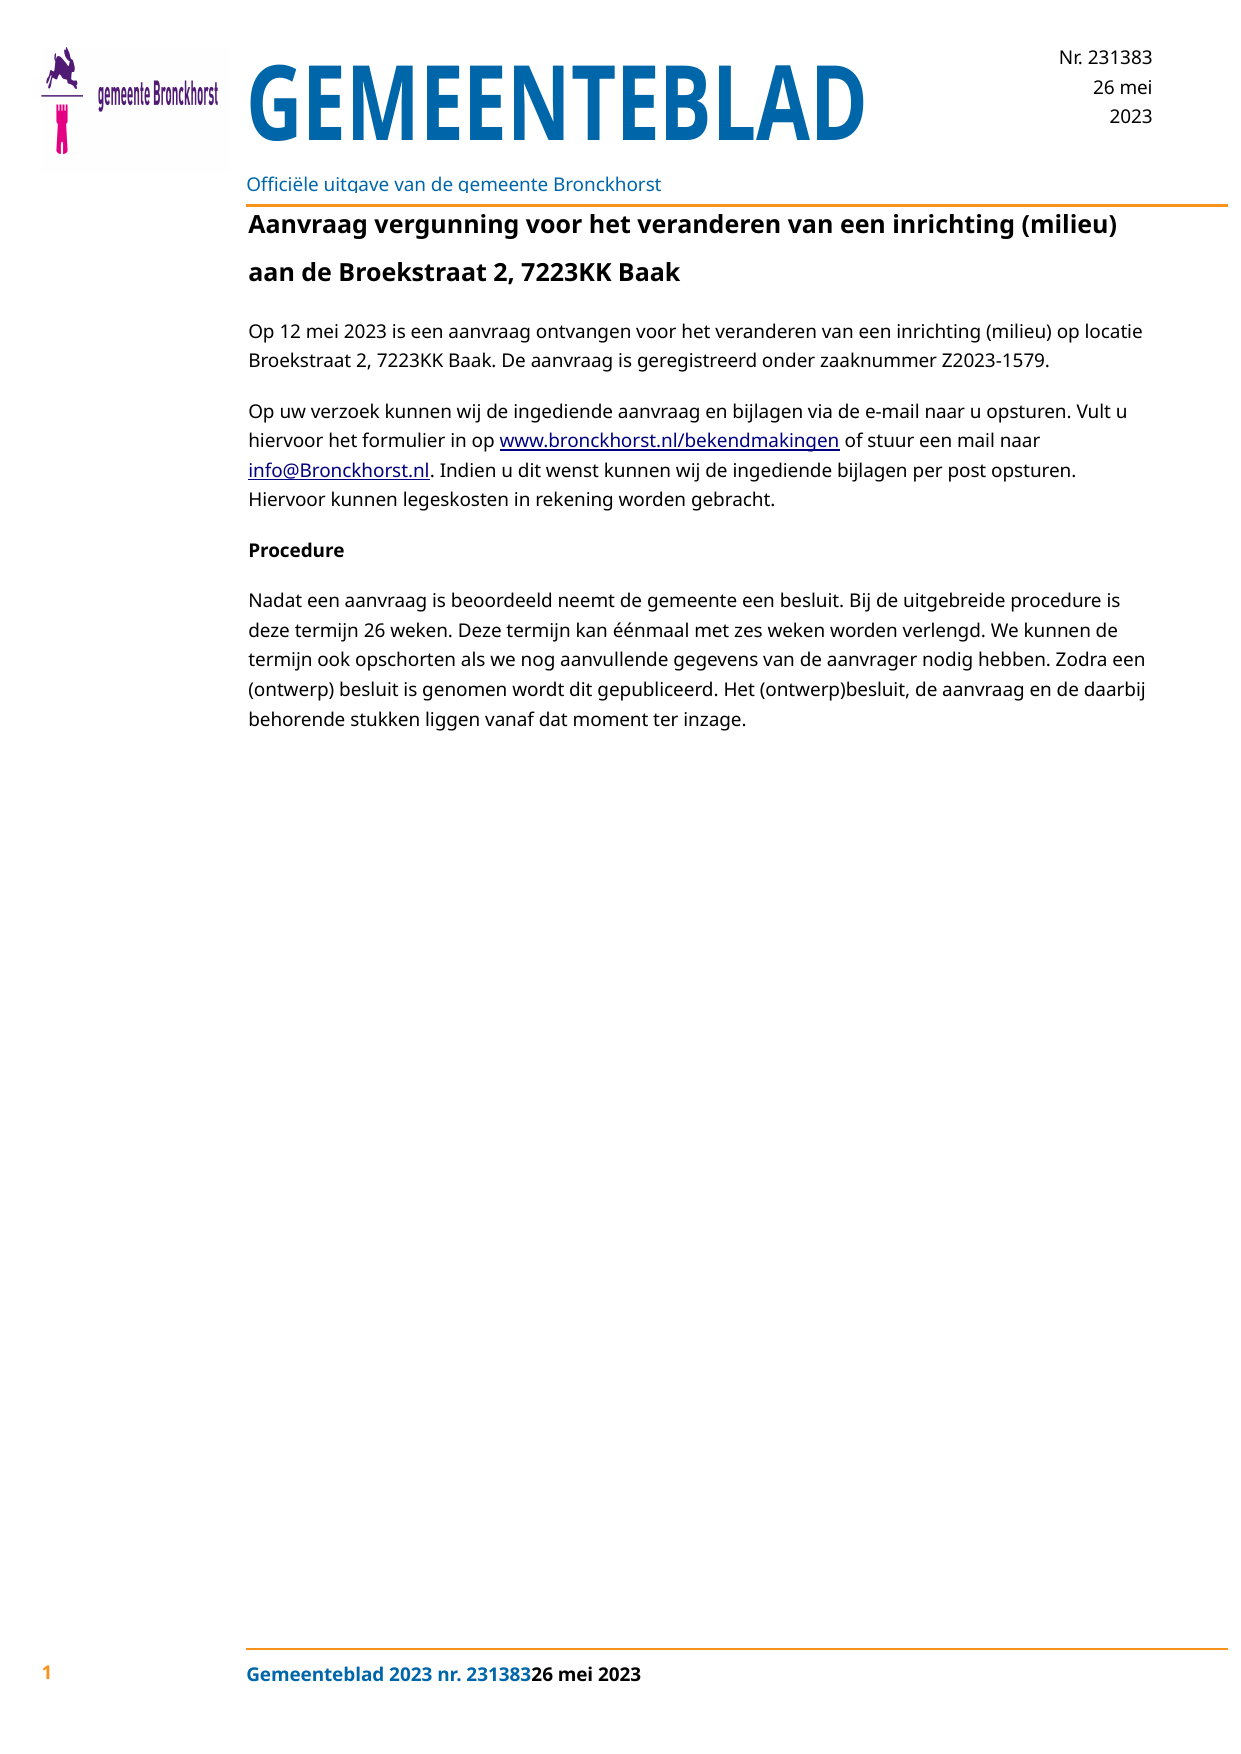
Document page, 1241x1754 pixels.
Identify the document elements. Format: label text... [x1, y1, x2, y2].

text Procedure [248, 537, 1152, 563]
text Op uw verzoek kunnen wij de ingediende aanvraag en bijlagen via de e-mail naar u opsturen. Vult u hiervoor het formulier in op www.bronckhorst.nl/bekendmakingen of stuur een mail naar info@Bronckhorst.nl. Indien u dit wenst kunnen wij de ingediende bijlagen per post opsturen. Hiervoor kunnen legeskosten in rekening worden gebracht. [248, 398, 1152, 512]
text Op 12 mei 2023 is een aanvraag ontvangen voor het veranderen van een inrichting (milieu) op locatie Broekstraat 2, 7223KK Baak. De aanvraag is geregistreerd onder zaaknummer Z2023-1579. [248, 318, 1152, 373]
text Nadat een aanvraag is beoordeeld neemt de gemeente een besluit. Bij de uitgebreide procedure is deze termijn 26 weken. Deze termijn kan éénmaal met zes weken worden verlengd. We kunnen de termijn ook opschorten als we nog aanvullende gegevens van de aanvrager nodig hebben. Zodra een (ontwerp) besluit is genomen wordt dit gepubliceerd. Het (ontwerp)besluit, de aanvraag en de daarbij behorende stukken liggen vanaf dat moment ter inzage. [248, 587, 1152, 732]
picture [41, 47, 231, 172]
text Aanvraag vergunning voor het veranderen van een inrichting (milieu) aan de Broekstraat 2, 7223KK Baak [248, 207, 1152, 288]
